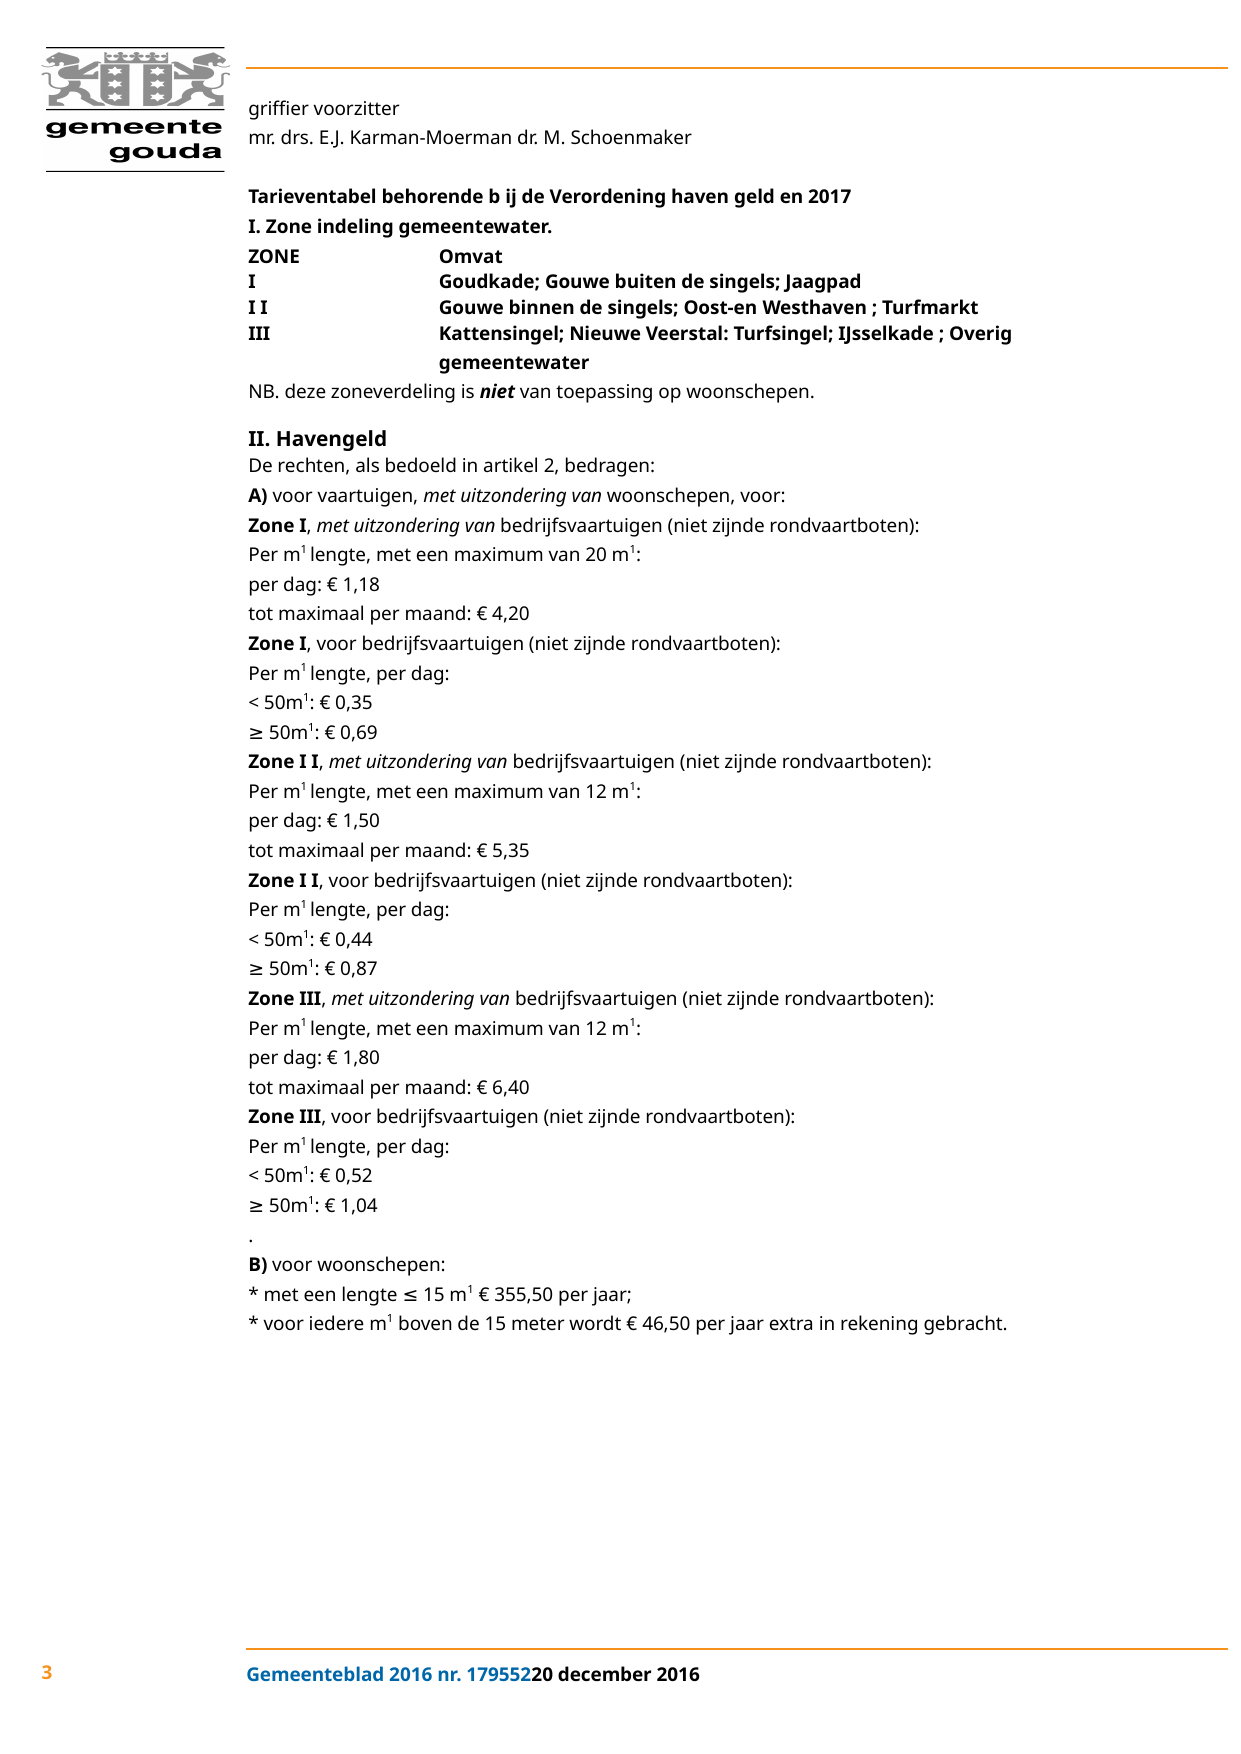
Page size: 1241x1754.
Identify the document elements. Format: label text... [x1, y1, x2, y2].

text De rechten, als bedoeld in artikel 2, bedragen: [248, 453, 1152, 478]
text < 50m1: € 0,35 [248, 689, 1152, 715]
text Zone I, voor bedrijfsvaartuigen (niet zijnde rondvaartboten): [248, 630, 1152, 656]
text NB. deze zoneverdeling is niet van toepassing op woonschepen. [248, 378, 1152, 404]
table_cell Kattensingel; Nieuwe Veerstal: Turfsingel; IJsselkade ; Overig gemeentewater [439, 320, 1152, 375]
text ≥ 50m1: € 0,87 [248, 956, 1152, 981]
text Per m1 lengte, per dag: [248, 896, 1152, 922]
text Zone I I, voor bedrijfsvaartuigen (niet zijnde rondvaartboten): [248, 867, 1152, 892]
text Zone III, met uitzondering van bedrijfsvaartuigen (niet zijnde rondvaartboten): [248, 985, 1152, 1011]
table_header ZONE [248, 243, 439, 268]
text II. Havengeld [248, 424, 1152, 453]
table_cell III [248, 320, 439, 375]
text tot maximaal per maand: € 5,35 [248, 837, 1152, 863]
text Per m1 lengte, met een maximum van 20 m1: [248, 541, 1152, 567]
text Per m1 lengte, per dag: [248, 660, 1152, 685]
text Per m1 lengte, per dag: [248, 1133, 1152, 1159]
text I. Zone indeling gemeentewater. [248, 213, 1152, 239]
table_cell I [248, 269, 439, 294]
table_cell Gouwe binnen de singels; Oost-en Westhaven ; Turfmarkt [439, 294, 1152, 320]
text A) voor vaartuigen, met uitzondering van woonschepen, voor: [248, 482, 1152, 508]
text Tarieventabel behorende b ij de Verordening haven geld en 2017 [248, 183, 1152, 209]
text * voor iedere m1 boven de 15 meter wordt € 46,50 per jaar extra in rekening gebracht. [248, 1311, 1152, 1336]
text griffier voorzitter [248, 95, 1152, 121]
text B) voor woonschepen: [248, 1251, 1152, 1277]
text mr. drs. E.J. Karman-Moerman dr. M. Schoenmaker [248, 124, 1152, 150]
text Zone III, voor bedrijfsvaartuigen (niet zijnde rondvaartboten): [248, 1103, 1152, 1129]
text per dag: € 1,50 [248, 808, 1152, 833]
text ≥ 50m1: € 0,69 [248, 719, 1152, 744]
text < 50m1: € 0,52 [248, 1163, 1152, 1188]
text Zone I, met uitzondering van bedrijfsvaartuigen (niet zijnde rondvaartboten): [248, 512, 1152, 537]
text ≥ 50m1: € 1,04 [248, 1192, 1152, 1218]
text tot maximaal per maand: € 4,20 [248, 601, 1152, 626]
text Per m1 lengte, met een maximum van 12 m1: [248, 778, 1152, 804]
text * met een lengte ≤ 15 m1 € 355,50 per jaar; [248, 1281, 1152, 1307]
text Per m1 lengte, met een maximum van 12 m1: [248, 1015, 1152, 1040]
text . [248, 1222, 1152, 1247]
table_header Omvat [439, 243, 1152, 268]
table_cell I I [248, 294, 439, 320]
text per dag: € 1,80 [248, 1044, 1152, 1070]
text < 50m1: € 0,44 [248, 926, 1152, 952]
text per dag: € 1,18 [248, 571, 1152, 597]
picture [41, 47, 231, 172]
text Zone I I, met uitzondering van bedrijfsvaartuigen (niet zijnde rondvaartboten): [248, 748, 1152, 774]
table_cell Goudkade; Gouwe buiten de singels; Jaagpad [439, 269, 1152, 294]
text tot maximaal per maand: € 6,40 [248, 1074, 1152, 1099]
